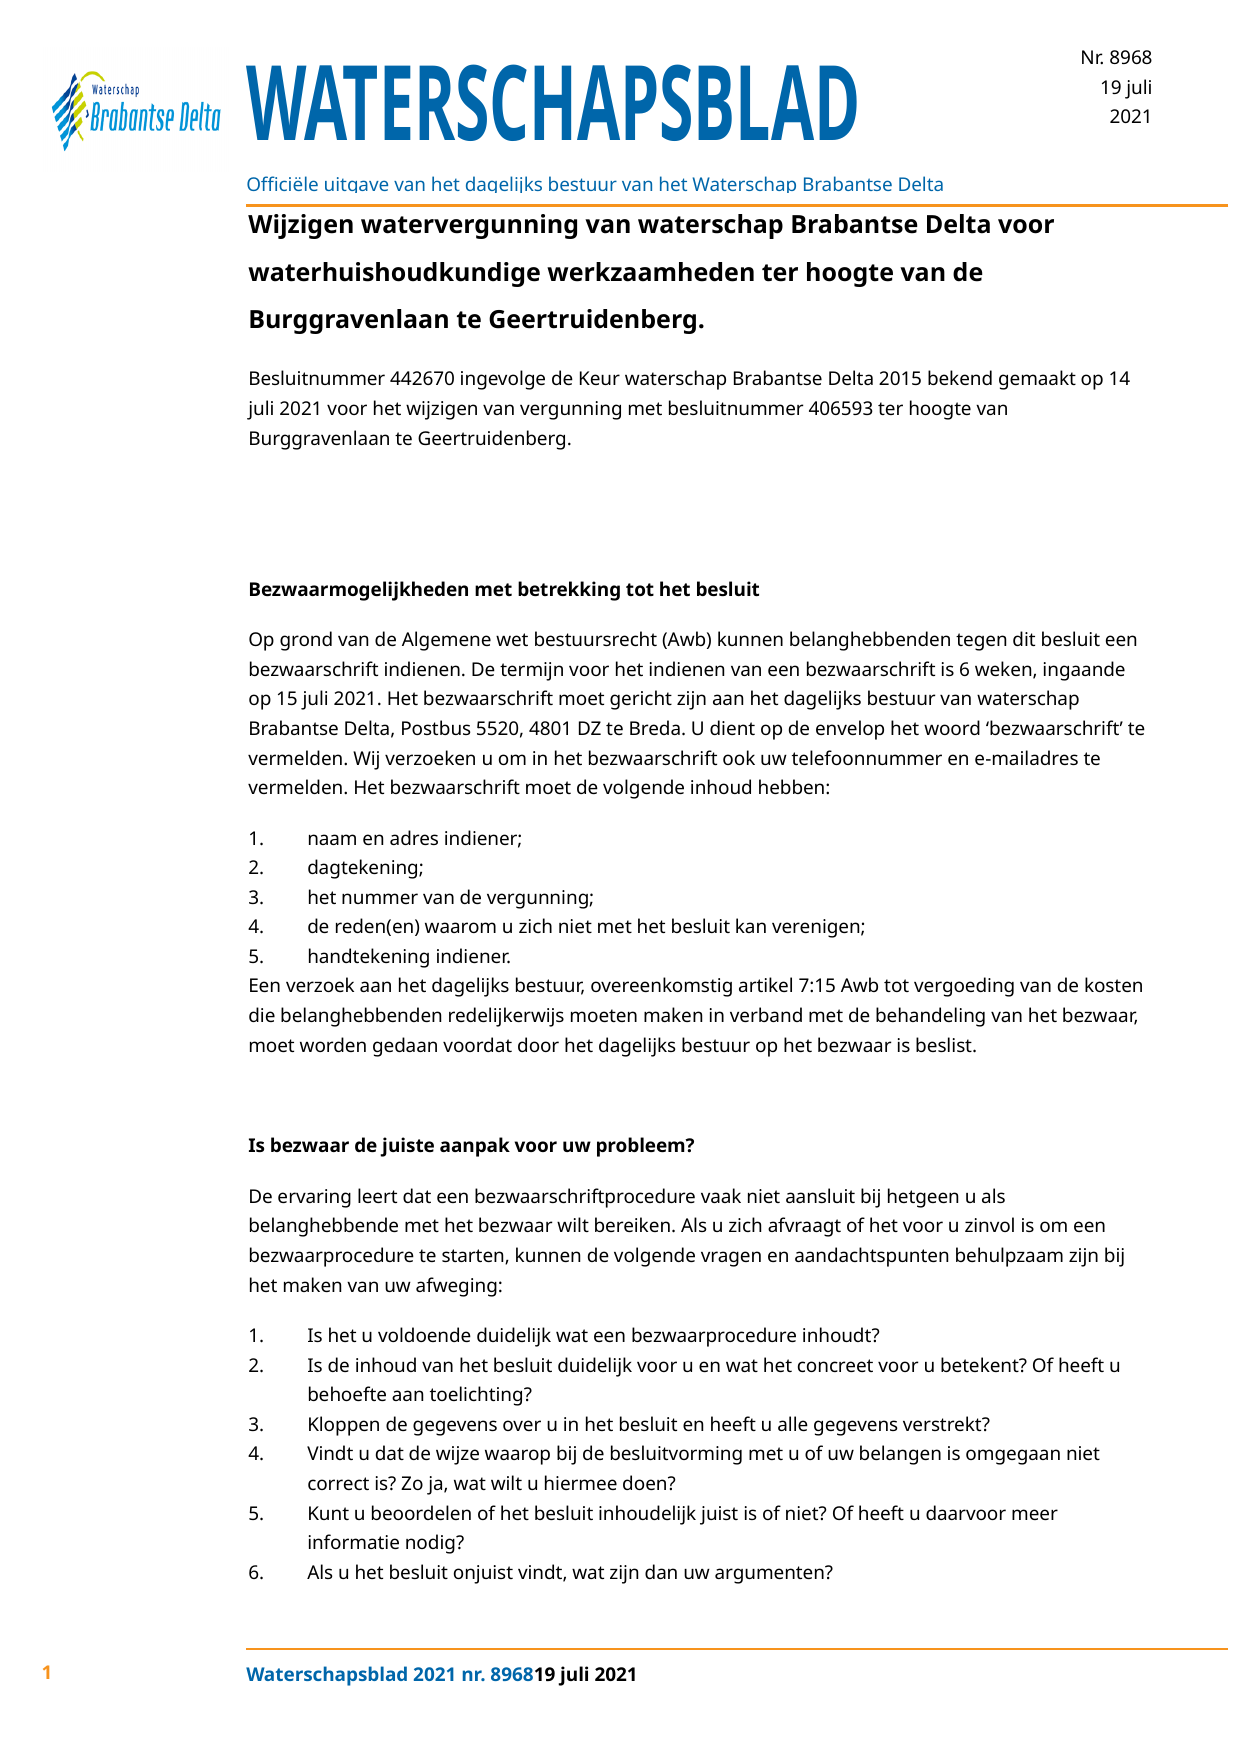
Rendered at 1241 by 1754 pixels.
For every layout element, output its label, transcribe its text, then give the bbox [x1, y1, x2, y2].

text Een verzoek aan het dagelijks bestuur, overeenkomstig artikel 7:15 Awb tot vergoeding van de kosten die belanghebbenden redelijkerwijs moeten maken in verband met de behandeling van het bezwaar, moet worden gedaan voordat door het dagelijks bestuur op het bezwaar is beslist. [248, 973, 1152, 1057]
list Als u het besluit onjuist vindt, wat zijn dan uw argumenten? [248, 1559, 1152, 1584]
text Op grond van de Algemene wet bestuursrecht (Awb) kunnen belanghebbenden tegen dit besluit een bezwaarschrift indienen. De termijn voor het indienen van een bezwaarschrift is 6 weken, ingaande op 15 juli 2021. Het bezwaarschrift moet gericht zijn aan het dagelijks bestuur van waterschap Brabantse Delta, Postbus 5520, 4801 DZ te Breda. U dient op de envelop het woord ‘bezwaarschrift’ te vermelden. Wij verzoeken u om in het bezwaarschrift ook uw telefoonnummer en e‑mailadres te vermelden. Het bezwaarschrift moet de volgende inhoud hebben: [248, 626, 1152, 800]
text De ervaring leert dat een bezwaarschriftprocedure vaak niet aansluit bij hetgeen u als belanghebbende met het bezwaar wilt bereiken. Als u zich afvraagt of het voor u zinvol is om een bezwaarprocedure te starten, kunnen de volgende vragen en aandachtspunten behulpzaam zijn bij het maken van uw afweging: [248, 1183, 1152, 1297]
text Besluitnummer 442670 ingevolge de Keur waterschap Brabantse Delta 2015 bekend gemaakt op 14 juli 2021 voor het wijzigen van vergunning met besluitnummer 406593 ter hoogte van Burggravenlaan te Geertruidenberg. [248, 366, 1152, 450]
list Vindt u dat de wijze waarop bij de besluitvorming met u of uw belangen is omgegaan niet correct is? Zo ja, wat wilt u hiermee doen? [248, 1441, 1152, 1496]
list Is de inhoud van het besluit duidelijk voor u en wat het concreet voor u betekent? Of heeft u behoefte aan toelichting? [248, 1352, 1152, 1407]
picture [41, 47, 231, 172]
text Bezwaarmogelijkheden met betrekking tot het besluit [248, 576, 1152, 602]
list het nummer van de vergunning; [248, 884, 1152, 909]
list naam en adres indiener; [248, 825, 1152, 850]
list Is het u voldoende duidelijk wat een bezwaarprocedure inhoudt? [248, 1322, 1152, 1348]
list Kunt u beoordelen of het besluit inhoudelijk juist is of niet? Of heeft u daarvoor meer informatie nodig? [248, 1500, 1152, 1555]
list de reden(en) waarom u zich niet met het besluit kan verenigen; [248, 913, 1152, 939]
text Is bezwaar de juiste aanpak voor uw probleem? [248, 1133, 1152, 1158]
list handtekening indiener. [248, 943, 1152, 969]
text Wijzigen watervergunning van waterschap Brabantse Delta voor waterhuishoudkundige werkzaamheden ter hoogte van de Burggravenlaan te Geertruidenberg. [248, 207, 1152, 336]
list dagtekening; [248, 854, 1152, 880]
list Kloppen de gegevens over u in het besluit en heeft u alle gegevens verstrekt? [248, 1411, 1152, 1437]
